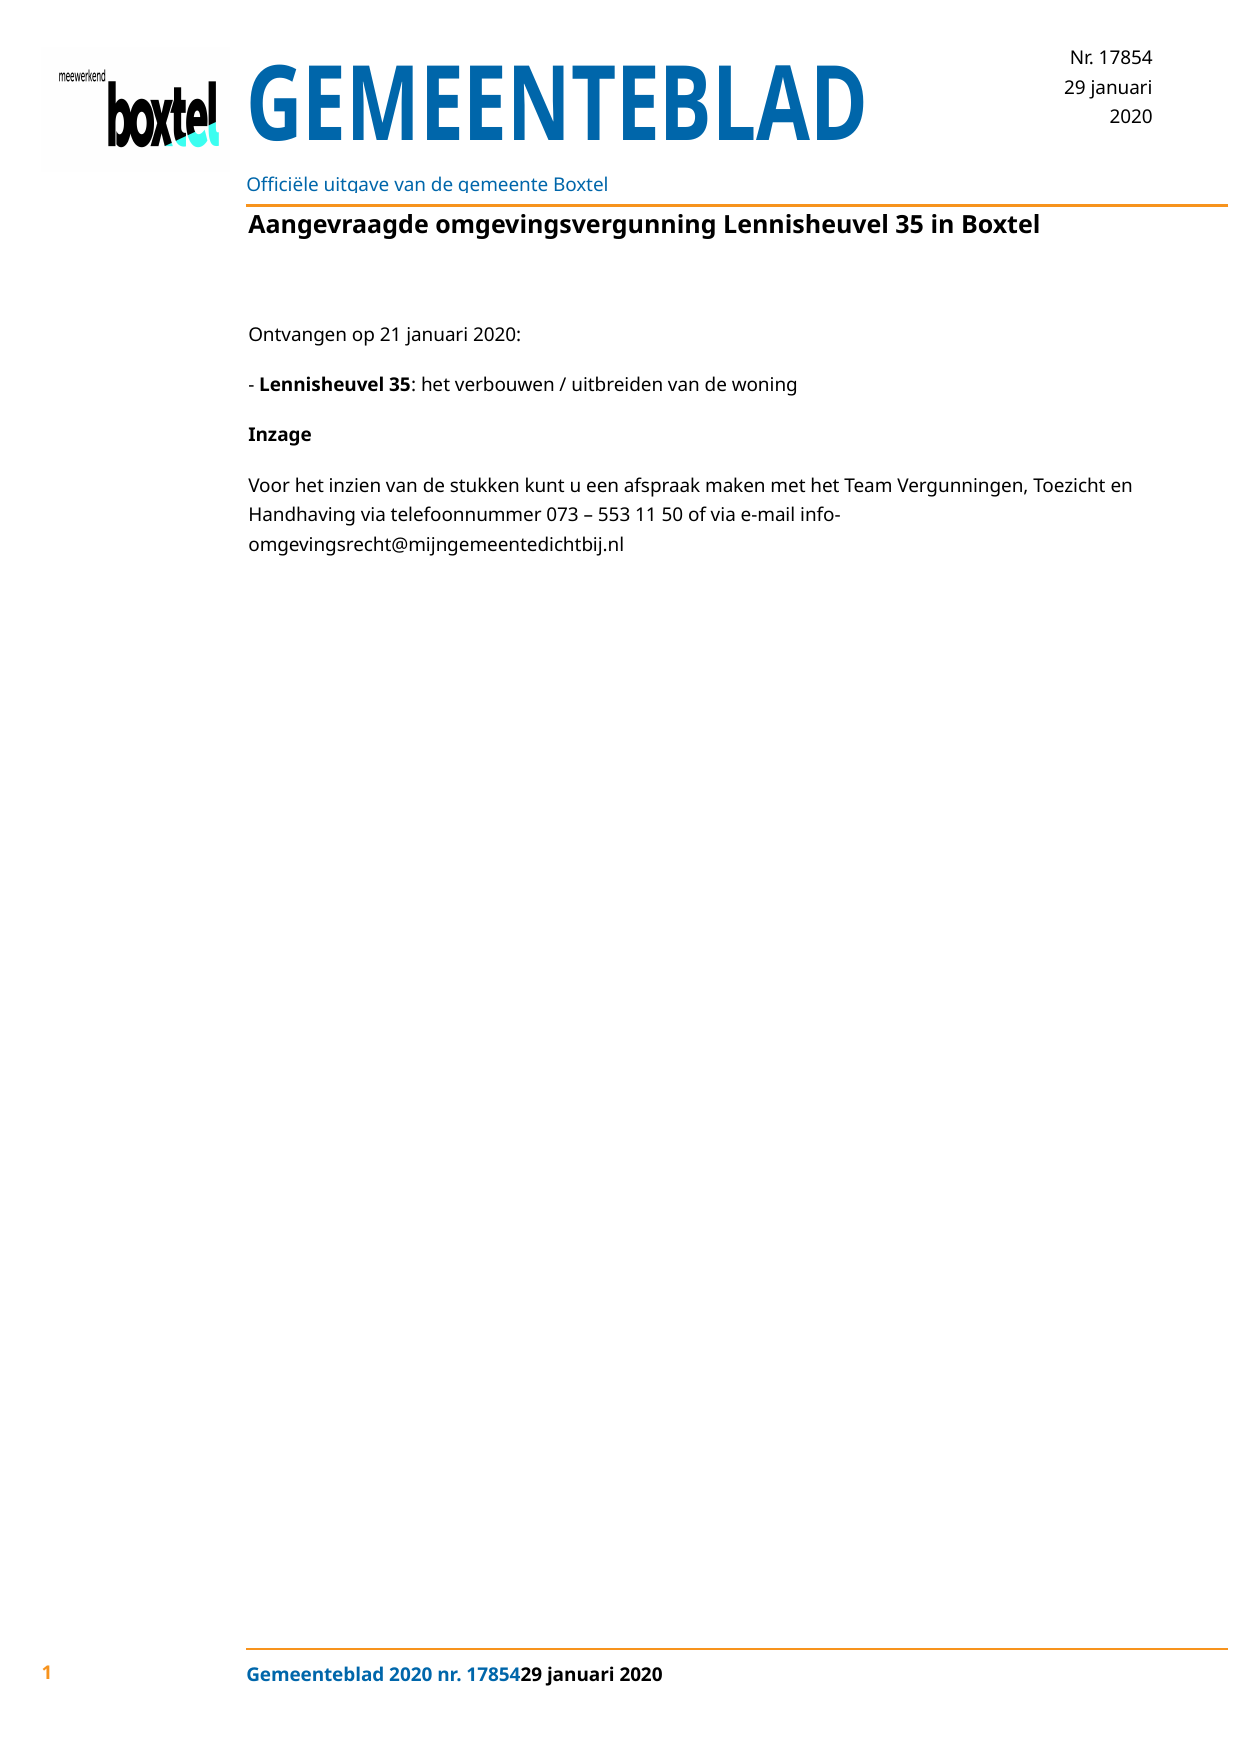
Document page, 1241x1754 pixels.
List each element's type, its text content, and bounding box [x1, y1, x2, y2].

text Ontvangen op 21 januari 2020: [248, 321, 1152, 346]
text - Lennisheuvel 35: het verbouwen / uitbreiden van de woning [248, 371, 1152, 397]
picture [41, 47, 231, 172]
text Inzage [248, 422, 1152, 447]
text Aangevraagde omgevingsvergunning Lennisheuvel 35 in Boxtel [248, 207, 1152, 241]
text Voor het inzien van de stukken kunt u een afspraak maken met het Team Vergunningen, Toezicht en Handhaving via telefoonnummer 073 – 553 11 50 of via e-mail info-omgevingsrecht@mijngemeentedichtbij.nl [248, 472, 1152, 557]
